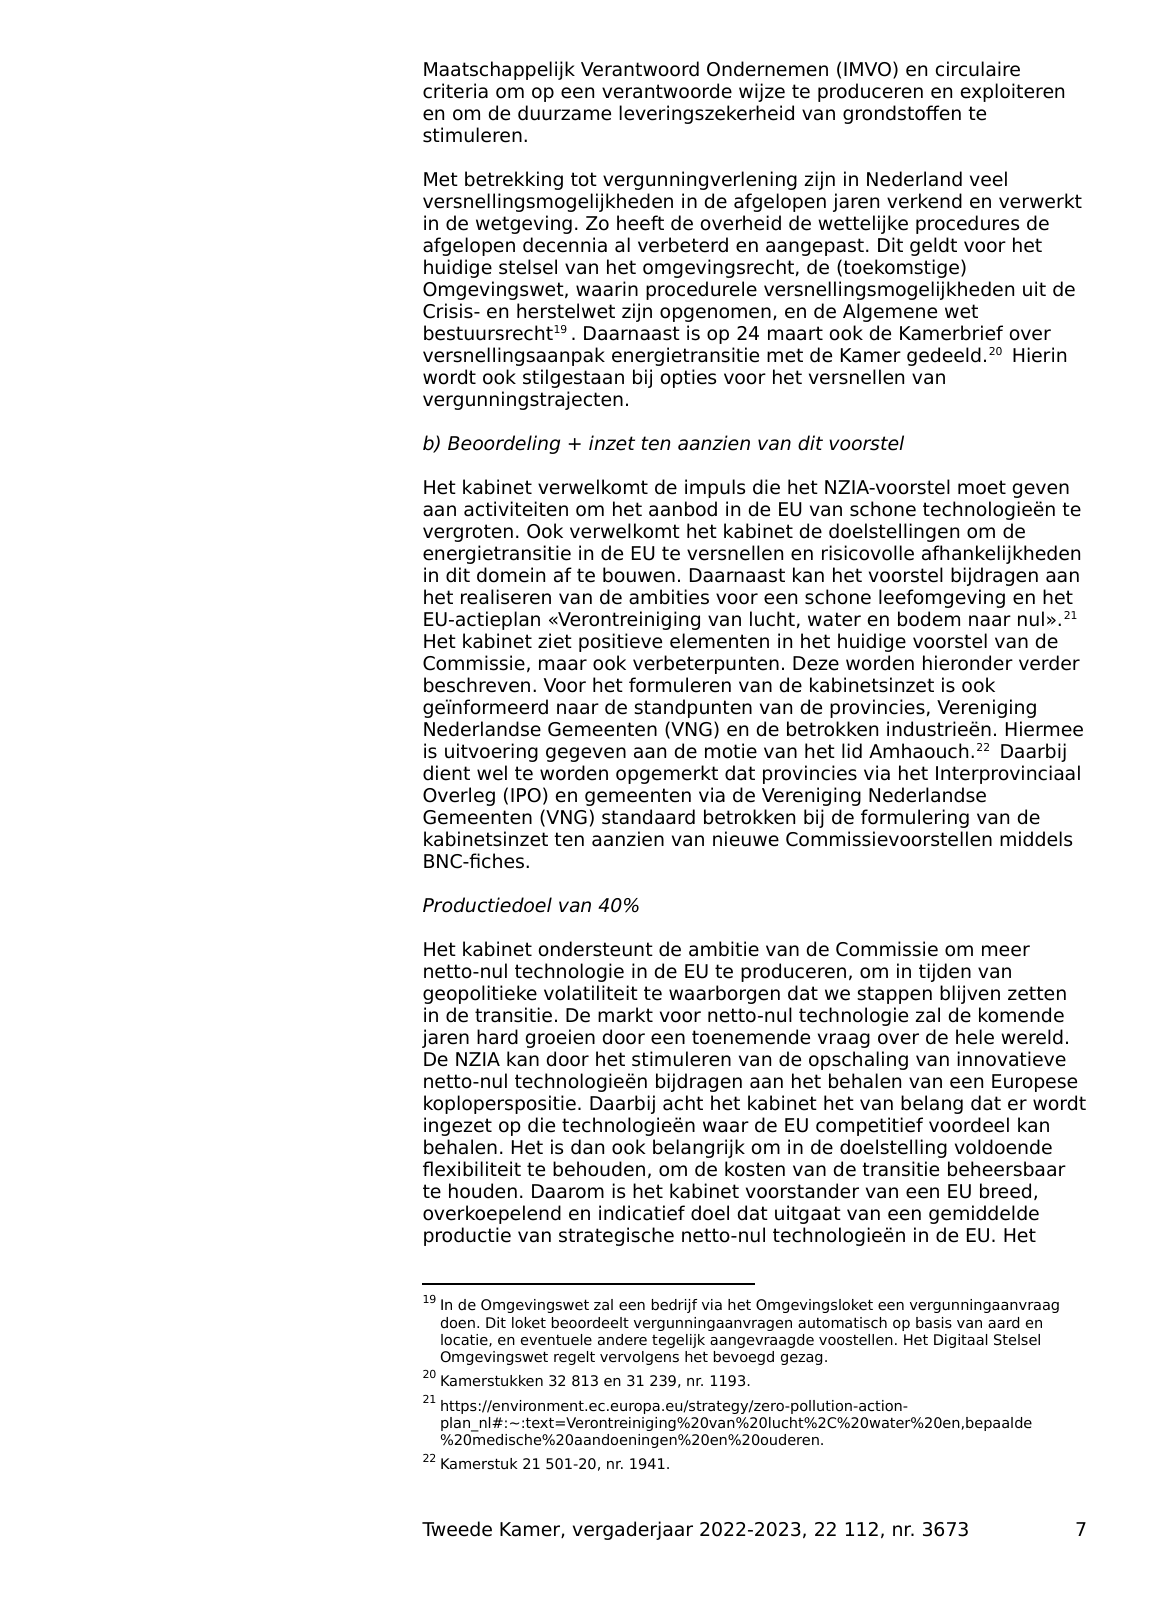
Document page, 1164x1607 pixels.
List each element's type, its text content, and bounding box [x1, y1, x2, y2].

subtitle b) Beoordeling + inzet ten aanzien van dit voorstel [422, 433, 1087, 455]
text Maatschappelijk Verantwoord Ondernemen (IMVO) en circulaire criteria om op een verantwoorde wijze te produceren en exploiteren en om de duurzame leveringszekerheid van grondstoffen te stimuleren. [422, 59, 1087, 147]
text In de Omgevingswet zal een bedrijf via het Omgevingsloket een vergunningaanvraag doen. Dit loket beoordeelt vergunningaanvragen automatisch op basis van aard en locatie, en eventuele andere tegelijk aangevraagde voostellen. Het Digitaal Stelsel Omgevingswet regelt vervolgens het bevoegd gezag. [422, 1293, 1087, 1366]
text Het kabinet verwelkomt de impuls die het NZIA-voorstel moet geven aan activiteiten om het aanbod in de EU van schone technologieën te vergroten. Ook verwelkomt het kabinet de doelstellingen om de energietransitie in de EU te versnellen en risicovolle afhankelijkheden in dit domein af te bouwen. Daarnaast kan het voorstel bijdragen aan het realiseren van de ambities voor een schone leefomgeving en het EU-actieplan «Verontreiniging van lucht, water en bodem naar nul». Het kabinet ziet positieve elementen in het huidige voorstel van de Commissie, maar ook verbeterpunten. Deze worden hieronder verder beschreven. Voor het formuleren van de kabinetsinzet is ook geïnformeerd naar de standpunten van de provincies, Vereniging Nederlandse Gemeenten (VNG) en de betrokken industrieën. Hiermee is uitvoering gegeven aan de motie van het lid Amhaouch. Daarbij dient wel te worden opgemerkt dat provincies via het Interprovinciaal Overleg (IPO) en gemeenten via de Vereniging Nederlandse Gemeenten (VNG) standaard betrokken bij de formulering van de kabinetsinzet ten aanzien van nieuwe Commissievoorstellen middels BNC-fiches. [422, 477, 1087, 873]
text Het kabinet ondersteunt de ambitie van de Commissie om meer netto-nul technologie in de EU te produceren, om in tijden van geopolitieke volatiliteit te waarborgen dat we stappen blijven zetten in de transitie. De markt voor netto-nul technologie zal de komende jaren hard groeien door een toenemende vraag over de hele wereld. De NZIA kan door het stimuleren van de opschaling van innovatieve netto-nul technologieën bijdragen aan het behalen van een Europese koploperspositie. Daarbij acht het kabinet het van belang dat er wordt ingezet op die technologieën waar de EU competitief voordeel kan behalen. Het is dan ook belangrijk om in de doelstelling voldoende flexibiliteit te behouden, om de kosten van de transitie beheersbaar te houden. Daarom is het kabinet voorstander van een EU breed, overkoepelend en indicatief doel dat uitgaat van een gemiddelde productie van strategische netto-nul technologieën in de EU. Het [422, 939, 1087, 1247]
text Met betrekking tot vergunningverlening zijn in Nederland veel versnellingsmogelijkheden in de afgelopen jaren verkend en verwerkt in de wetgeving. Zo heeft de overheid de wettelijke procedures de afgelopen decennia al verbeterd en aangepast. Dit geldt voor het huidige stelsel van het omgevingsrecht, de (toekomstige) Omgevingswet, waarin procedurele versnellingsmogelijkheden uit de Crisis- en herstelwet zijn opgenomen, en de Algemene wet bestuursrecht. Daarnaast is op 24 maart ook de Kamerbrief over versnellingsaanpak energietransitie met de Kamer gedeeld. Hierin wordt ook stilgestaan bij opties voor het versnellen van vergunningstrajecten. [422, 169, 1087, 411]
text Kamerstuk 21 501-20, nr. 1941. [422, 1452, 1087, 1474]
text Kamerstukken 32 813 en 31 239, nr. 1193. [422, 1368, 1087, 1391]
subtitle Productiedoel van 40% [422, 895, 1087, 917]
text https://environment.ec.europa.eu/strategy/zero-pollution-action-plan_nl#:~:text=Verontreiniging%20van%20lucht%2C%20water%20en,bepaalde%20medische%20aandoeningen%20en%20ouderen. [422, 1393, 1087, 1449]
